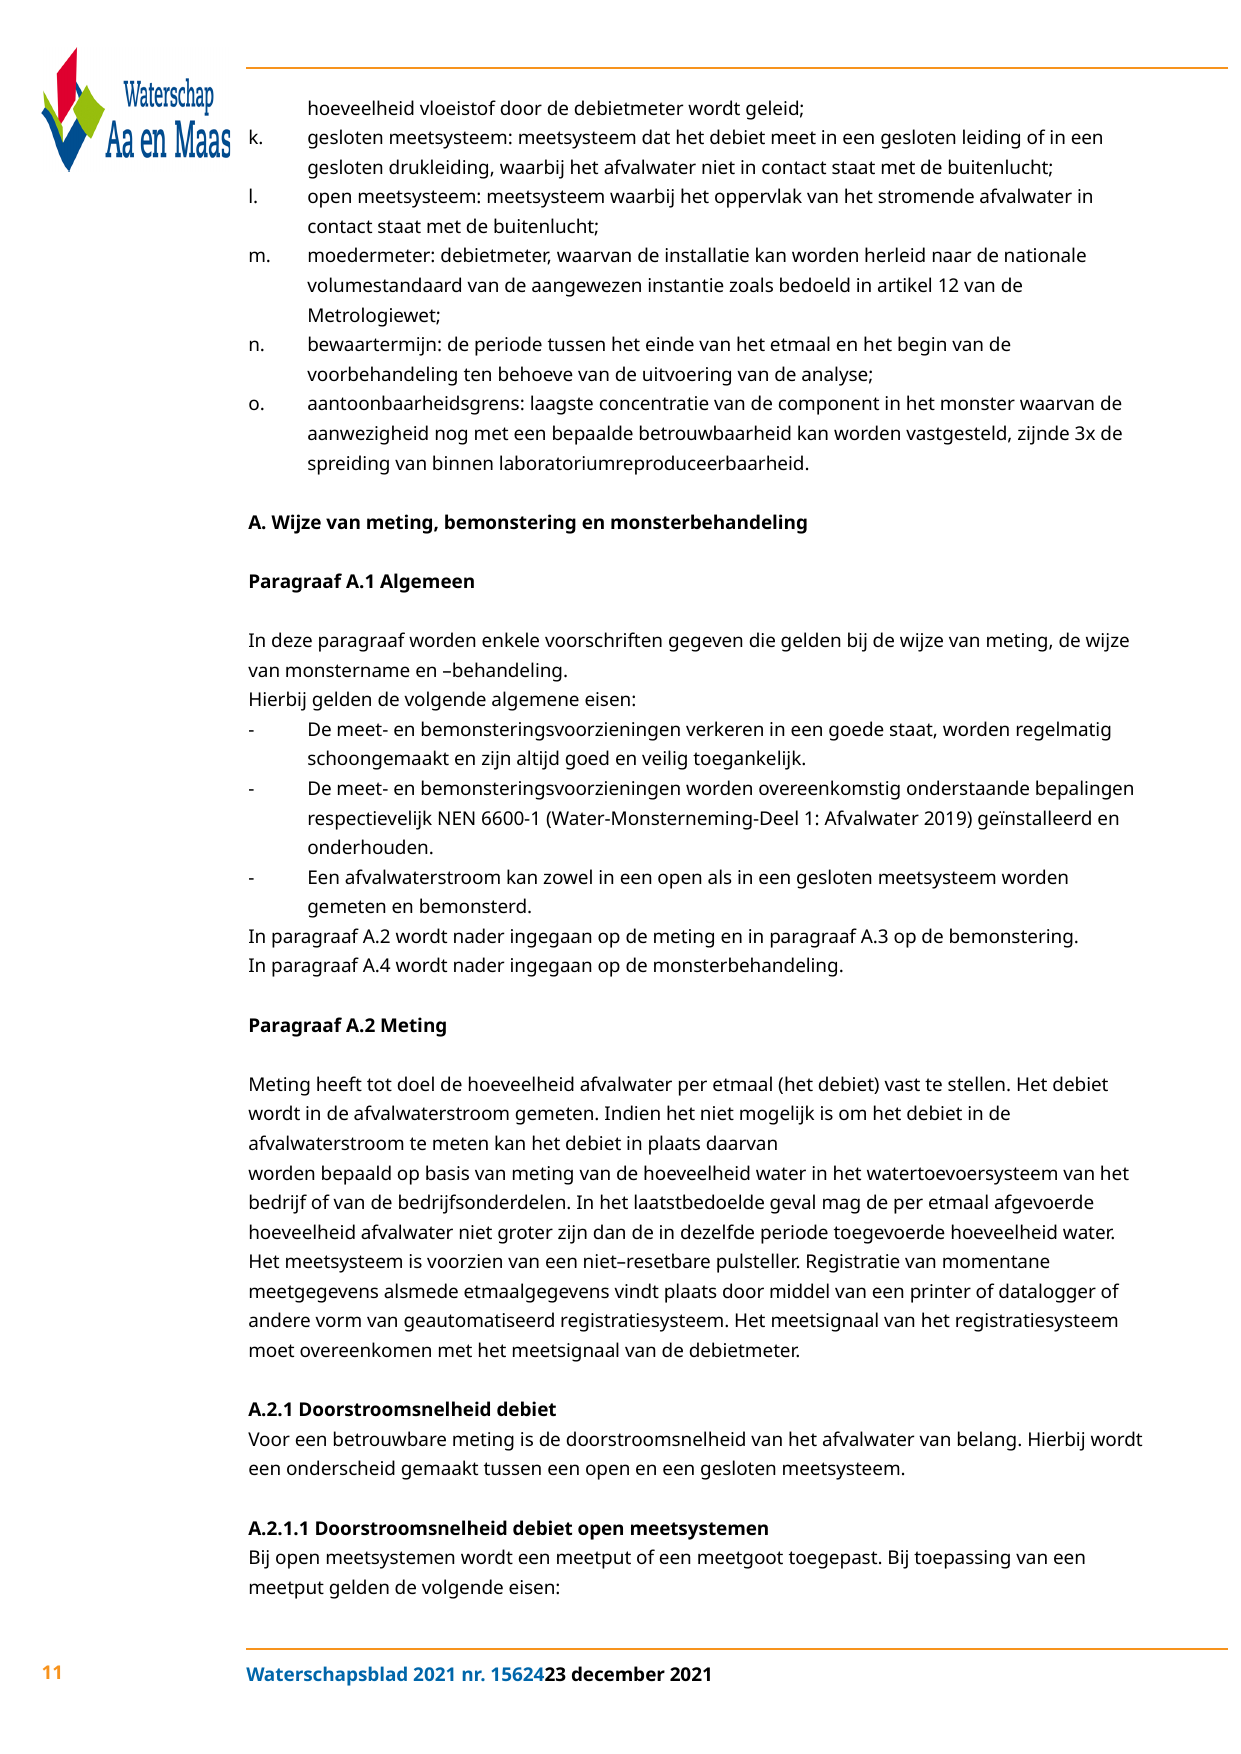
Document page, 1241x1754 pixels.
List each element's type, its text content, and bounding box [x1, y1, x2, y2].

list De meet- en bemonsteringsvoorzieningen worden overeenkomstig onderstaande bepalingen respectievelijk NEN 6600-1 (Water-Monsterneming-Deel 1: Afvalwater 2019) geïnstalleerd en onderhouden. [248, 775, 1152, 860]
text Paragraaf A.2 Meting [248, 1012, 1152, 1038]
text In paragraaf A.4 wordt nader ingegaan op de monsterbehandeling. [248, 953, 1152, 978]
text A.2.1.1 Doorstroomsnelheid debiet open meetsystemen [248, 1515, 1152, 1541]
list Een afvalwaterstroom kan zowel in een open als in een gesloten meetsysteem worden gemeten en bemonsterd. [248, 864, 1152, 919]
list bewaartermijn: de periode tussen het einde van het etmaal en het begin van de voorbehandeling ten behoeve van de uitvoering van de analyse; [248, 331, 1152, 387]
text In paragraaf A.2 wordt nader ingegaan op de meting en in paragraaf A.3 op de bemonstering. [248, 923, 1152, 949]
text A. Wijze van meting, bemonstering en monsterbehandeling [248, 509, 1152, 535]
list aantoonbaarheidsgrens: laagste concentratie van de component in het monster waarvan de aanwezigheid nog met een bepaalde betrouwbaarheid kan worden vastgesteld, zijnde 3x de spreiding van binnen laboratoriumreproduceerbaarheid. [248, 391, 1152, 476]
text Hierbij gelden de volgende algemene eisen: [248, 686, 1152, 712]
text A.2.1 Doorstroomsnelheid debiet [248, 1396, 1152, 1422]
text Meting heeft tot doel de hoeveelheid afvalwater per etmaal (het debiet) vast te stellen. Het debiet wordt in de afvalwaterstroom gemeten. Indien het niet mogelijk is om het debiet in de afvalwaterstroom te meten kan het debiet in plaats daarvan [248, 1071, 1152, 1156]
list open meetsysteem: meetsysteem waarbij het oppervlak van het stromende afvalwater in contact staat met de buitenlucht; [248, 183, 1152, 239]
text worden bepaald op basis van meting van de hoeveelheid water in het watertoevoersysteem van het bedrijf of van de bedrijfsonderdelen. In het laatstbedoelde geval mag de per etmaal afgevoerde hoeveelheid afvalwater niet groter zijn dan de in dezelfde periode toegevoerde hoeveelheid water. [248, 1160, 1152, 1245]
list moedermeter: debietmeter, waarvan de installatie kan worden herleid naar de nationale volumestandaard van de aangewezen instantie zoals bedoeld in artikel 12 van de Metrologiewet; [248, 243, 1152, 328]
list hoeveelheid vloeistof door de debietmeter wordt geleid; [248, 95, 1152, 121]
text Het meetsysteem is voorzien van een niet–resetbare pulsteller. Registratie van momentane meetgegevens alsmede etmaalgegevens vindt plaats door middel van een printer of datalogger of andere vorm van geautomatiseerd registratiesysteem. Het meetsignaal van het registratiesysteem moet overeenkomen met het meetsignaal van de debietmeter. [248, 1248, 1152, 1363]
text In deze paragraaf worden enkele voorschriften gegeven die gelden bij de wijze van meting, de wijze van monstername en –behandeling. [248, 627, 1152, 683]
text Bij open meetsystemen wordt een meetput of een meetgoot toegepast. Bij toepassing van een meetput gelden de volgende eisen: [248, 1544, 1152, 1600]
picture [41, 47, 231, 172]
text Paragraaf A.1 Algemeen [248, 568, 1152, 594]
text Voor een betrouwbare meting is de doorstroomsnelheid van het afvalwater van belang. Hierbij wordt een onderscheid gemaakt tussen een open en een gesloten meetsysteem. [248, 1426, 1152, 1481]
list De meet- en bemonsteringsvoorzieningen verkeren in een goede staat, worden regelmatig schoongemaakt en zijn altijd goed en veilig toegankelijk. [248, 716, 1152, 771]
list gesloten meetsysteem: meetsysteem dat het debiet meet in een gesloten leiding of in een gesloten drukleiding, waarbij het afvalwater niet in contact staat met de buitenlucht; [248, 124, 1152, 180]
